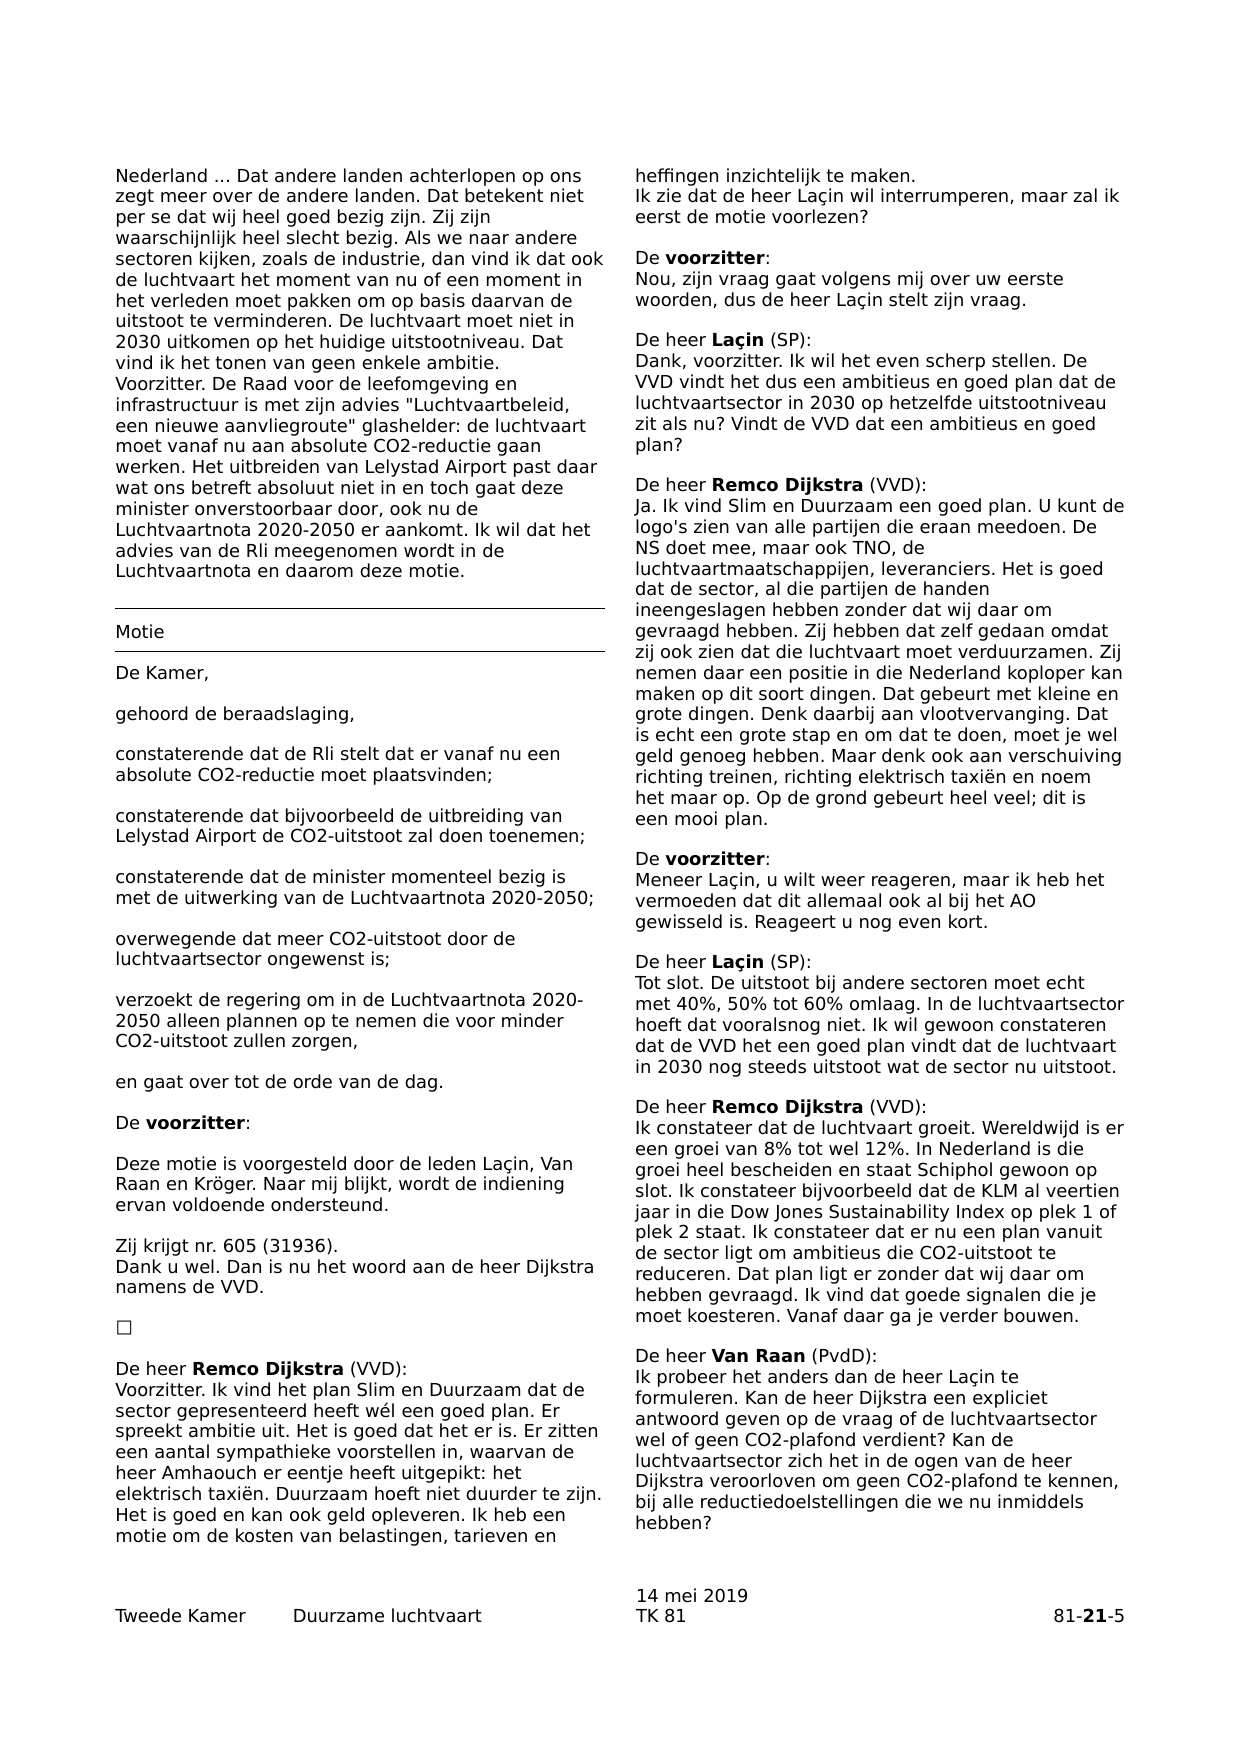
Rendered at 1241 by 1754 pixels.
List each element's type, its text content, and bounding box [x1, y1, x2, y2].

text verzoekt de regering om in de Luchtvaartnota 2020-2050 alleen plannen op te nemen die voor minder CO2-uitstoot zullen zorgen, [115, 990, 605, 1052]
text constaterende dat de minister momenteel bezig is met de uitwerking van de Luchtvaartnota 2020-2050; [115, 867, 605, 908]
text De Kamer, [115, 663, 605, 683]
text Nederland ... Dat andere landen achterlopen op ons zegt meer over de andere landen. Dat betekent niet per se dat wij heel goed bezig zijn. Zij zijn waarschijnlijk heel slecht bezig. Als we naar andere sectoren kijken, zoals de industrie, dan vind ik dat ook de luchtvaart het moment van nu of een moment in het verleden moet pakken om op basis daarvan de uitstoot te verminderen. De luchtvaart moet niet in 2030 uitkomen op het huidige uitstootniveau. Dat vind ik het tonen van geen enkele ambitie. [115, 165, 605, 374]
text en gaat over tot de orde van de dag. [115, 1072, 605, 1093]
text Voorzitter. Ik vind het plan Slim en Duurzaam dat de sector gepresenteerd heeft wél een goed plan. Er spreekt ambitie uit. Het is goed dat het er is. Er zitten een aantal sympathieke voorstellen in, waarvan de heer Amhaouch er eentje heeft uitgepikt: het elektrisch taxiën. Duurzaam hoeft niet duurder te zijn. Het is goed en kan ook geld opleveren. Ik heb een motie om de kosten van belastingen, tarieven en [115, 1379, 605, 1546]
text De voorzitter: [635, 248, 1125, 268]
text Ik zie dat de heer Laçin wil interrumperen, maar zal ik eerst de motie voorlezen? [635, 186, 1125, 228]
text gehoord de beraadslaging, [115, 703, 605, 724]
text Dank u wel. Dan is nu het woord aan de heer Dijkstra namens de VVD. [115, 1256, 605, 1298]
text Motie [115, 622, 605, 643]
text Voorzitter. De Raad voor de leefomgeving en infrastructuur is met zijn advies "Luchtvaartbeleid, een nieuwe aanvliegroute" glashelder: de luchtvaart moet vanaf nu aan absolute CO2-reductie gaan werken. Het uitbreiden van Lelystad Airport past daar wat ons betreft absoluut niet in en toch gaat deze minister onverstoorbaar door, ook nu de Luchtvaartnota 2020-2050 er aankomt. Ik wil dat het advies van de Rli meegenomen wordt in de Luchtvaartnota en daarom deze motie. [115, 374, 605, 582]
text De heer Laçin (SP): [635, 952, 1125, 973]
text Zij krijgt nr. 605 (31936). [115, 1236, 605, 1256]
text Ja. Ik vind Slim en Duurzaam een goed plan. U kunt de logo's zien van alle partijen die eraan meedoen. De NS doet mee, maar ook TNO, de luchtvaartmaatschappijen, leveranciers. Het is goed dat de sector, al die partijen de handen ineengeslagen hebben zonder dat wij daar om gevraagd hebben. Zij hebben dat zelf gedaan omdat zij ook zien dat die luchtvaart moet verduurzamen. Zij nemen daar een positie in die Nederland koploper kan maken op dit soort dingen. Dat gebeurt met kleine en grote dingen. Denk daarbij aan vlootvervanging. Dat is echt een grote stap en om dat te doen, moet je wel geld genoeg hebben. Maar denk ook aan verschuiving richting treinen, richting elektrisch taxiën en noem het maar op. Op de grond gebeurt heel veel; dit is een mooi plan. [635, 496, 1125, 829]
text heffingen inzichtelijk te maken. [635, 165, 1125, 186]
text constaterende dat bijvoorbeeld de uitbreiding van Lelystad Airport de CO2-uitstoot zal doen toenemen; [115, 806, 605, 847]
text overwegende dat meer CO2-uitstoot door de luchtvaartsector ongewenst is; [115, 928, 605, 970]
text De voorzitter: [115, 1113, 605, 1133]
text De heer Laçin (SP): [635, 330, 1125, 351]
text ⬜ [115, 1318, 605, 1339]
text De heer Remco Dijkstra (VVD): [115, 1359, 605, 1379]
text constaterende dat de Rli stelt dat er vanaf nu een absolute CO2-reductie moet plaatsvinden; [115, 744, 605, 786]
text De heer Remco Dijkstra (VVD): [635, 1097, 1125, 1118]
text Dank, voorzitter. Ik wil het even scherp stellen. De VVD vindt het dus een ambitieus en goed plan dat de luchtvaartsector in 2030 op hetzelfde uitstootniveau zit als nu? Vindt de VVD dat een ambitieus en goed plan? [635, 351, 1125, 455]
text Meneer Laçin, u wilt weer reageren, maar ik heb het vermoeden dat dit allemaal ook al bij het AO gewisseld is. Reageert u nog even kort. [635, 870, 1125, 932]
text Ik constateer dat de luchtvaart groeit. Wereldwijd is er een groei van 8% tot wel 12%. In Nederland is die groei heel bescheiden en staat Schiphol gewoon op slot. Ik constateer bijvoorbeeld dat de KLM al veertien jaar in die Dow Jones Sustainability Index op plek 1 of plek 2 staat. Ik constateer dat er nu een plan vanuit de sector ligt om ambitieus die CO2-uitstoot te reduceren. Dat plan ligt er zonder dat wij daar om hebben gevraagd. Ik vind dat goede signalen die je moet koesteren. Vanaf daar ga je verder bouwen. [635, 1118, 1125, 1326]
text Ik probeer het anders dan de heer Laçin te formuleren. Kan de heer Dijkstra een expliciet antwoord geven op de vraag of de luchtvaartsector wel of geen CO2-plafond verdient? Kan de luchtvaartsector zich het in de ogen van de heer Dijkstra veroorloven om geen CO2-plafond te kennen, bij alle reductiedoelstellingen die we nu inmiddels hebben? [635, 1367, 1125, 1534]
text Deze motie is voorgesteld door de leden Laçin, Van Raan en Kröger. Naar mij blijkt, wordt de indiening ervan voldoende ondersteund. [115, 1153, 605, 1216]
text De heer Remco Dijkstra (VVD): [635, 475, 1125, 496]
text Tot slot. De uitstoot bij andere sectoren moet echt met 40%, 50% tot 60% omlaag. In de luchtvaartsector hoeft dat vooralsnog niet. Ik wil gewoon constateren dat de VVD het een goed plan vindt dat de luchtvaart in 2030 nog steeds uitstoot wat de sector nu uitstoot. [635, 973, 1125, 1077]
text De heer Van Raan (PvdD): [635, 1346, 1125, 1367]
text De voorzitter: [635, 849, 1125, 870]
text Nou, zijn vraag gaat volgens mij over uw eerste woorden, dus de heer Laçin stelt zijn vraag. [635, 268, 1125, 310]
